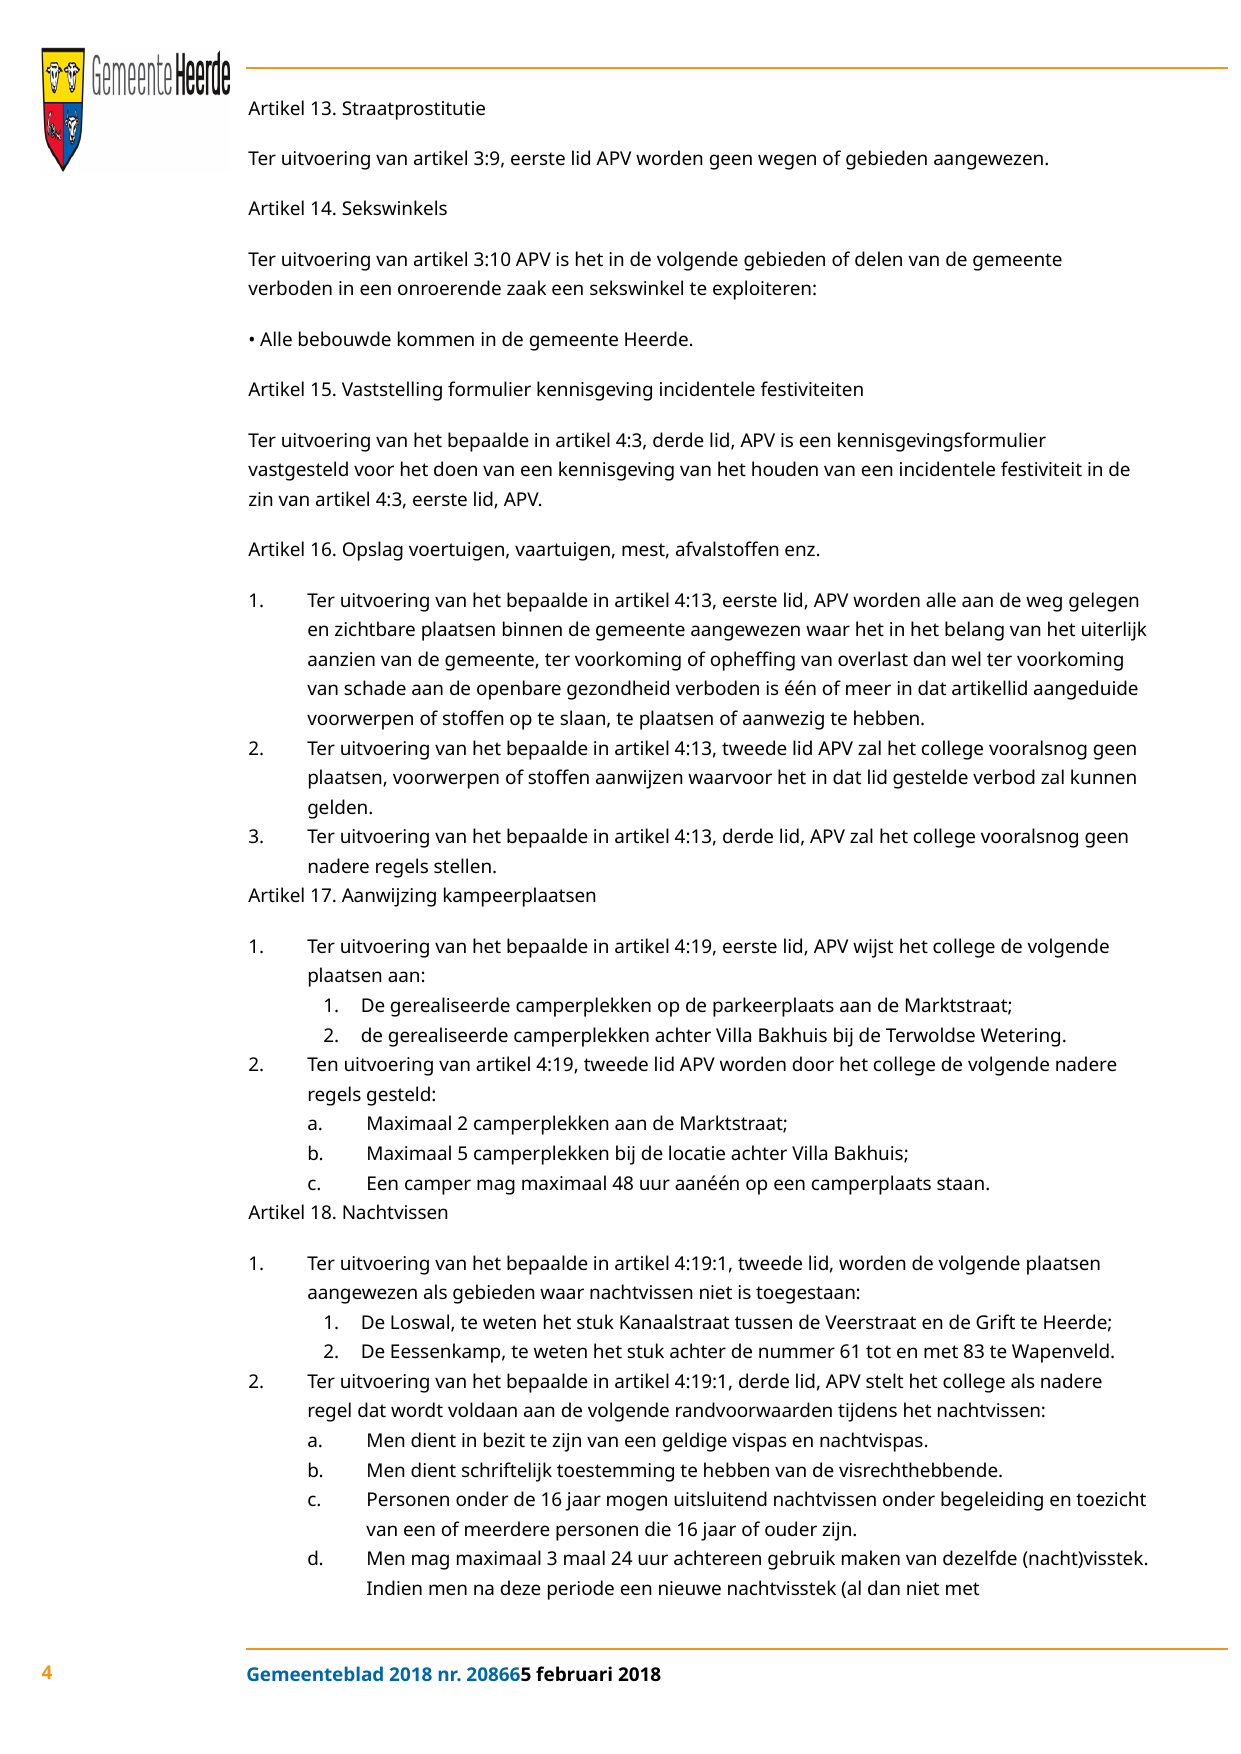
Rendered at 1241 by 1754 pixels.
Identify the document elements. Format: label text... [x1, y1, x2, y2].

text Artikel 17. Aanwijzing kampeerplaatsen [248, 883, 1152, 908]
list Maximaal 5 camperplekken bij de locatie achter Villa Bakhuis; [307, 1140, 1152, 1166]
list Een camper mag maximaal 48 uur aanéén op een camperplaats staan. [307, 1170, 1152, 1196]
text Ter uitvoering van artikel 3:9, eerste lid APV worden geen wegen of gebieden aangewezen. [248, 145, 1152, 171]
text • Alle bebouwde kommen in de gemeente Heerde. [248, 326, 1152, 352]
list Maximaal 2 camperplekken aan de Marktstraat; [307, 1111, 1152, 1136]
list De gerealiseerde camperplekken op de parkeerplaats aan de Marktstraat; [323, 992, 1152, 1018]
text Artikel 18. Nachtvissen [248, 1199, 1152, 1225]
text Artikel 15. Vaststelling formulier kennisgeving incidentele festiviteiten [248, 376, 1152, 402]
list de gerealiseerde camperplekken achter Villa Bakhuis bij de Terwoldse Wetering. [323, 1022, 1152, 1048]
list Ter uitvoering van het bepaalde in artikel 4:19, eerste lid, APV wijst het college de volgende plaatsen aan: [248, 933, 1152, 988]
text Ter uitvoering van artikel 3:10 APV is het in de volgende gebieden of delen van de gemeente verboden in een onroerende zaak een sekswinkel te exploiteren: [248, 246, 1152, 301]
list Men mag maximaal 3 maal 24 uur achtereen gebruik maken van dezelfde (nacht)visstek. Indien men na deze periode een nieuwe nachtvisstek (al dan niet met [307, 1546, 1152, 1601]
list De Loswal, te weten het stuk Kanaalstraat tussen de Veerstraat en de Grift te Heerde; [323, 1309, 1152, 1335]
text Artikel 16. Opslag voertuigen, vaartuigen, mest, afvalstoffen enz. [248, 536, 1152, 562]
list De Eessenkamp, te weten het stuk achter de nummer 61 tot en met 83 te Wapenveld. [323, 1338, 1152, 1364]
list Ter uitvoering van het bepaalde in artikel 4:19:1, derde lid, APV stelt het college als nadere regel dat wordt voldaan aan de volgende randvoorwaarden tijdens het nachtvissen: [248, 1368, 1152, 1423]
text Artikel 14. Sekswinkels [248, 196, 1152, 221]
list Ter uitvoering van het bepaalde in artikel 4:19:1, tweede lid, worden de volgende plaatsen aangewezen als gebieden waar nachtvissen niet is toegestaan: [248, 1250, 1152, 1305]
list Ter uitvoering van het bepaalde in artikel 4:13, eerste lid, APV worden alle aan de weg gelegen en zichtbare plaatsen binnen de gemeente aangewezen waar het in het belang van het uiterlijk aanzien van de gemeente, ter voorkoming of opheffing van overlast dan wel ter voorkoming van schade aan de openbare gezondheid verboden is één of meer in dat artikellid aangeduide voorwerpen of stoffen op te slaan, te plaatsen of aanwezig te hebben. [248, 587, 1152, 731]
picture [41, 47, 231, 172]
list Ter uitvoering van het bepaalde in artikel 4:13, derde lid, APV zal het college vooralsnog geen nadere regels stellen. [248, 823, 1152, 879]
list Personen onder de 16 jaar mogen uitsluitend nachtvissen onder begeleiding en toezicht van een of meerdere personen die 16 jaar of ouder zijn. [307, 1486, 1152, 1542]
list Ter uitvoering van het bepaalde in artikel 4:13, tweede lid APV zal het college vooralsnog geen plaatsen, voorwerpen of stoffen aanwijzen waarvoor het in dat lid gestelde verbod zal kunnen gelden. [248, 735, 1152, 820]
list Ten uitvoering van artikel 4:19, tweede lid APV worden door het college de volgende nadere regels gesteld: [248, 1051, 1152, 1107]
list Men dient schriftelijk toestemming te hebben van de visrechthebbende. [307, 1457, 1152, 1483]
list Men dient in bezit te zijn van een geldige vispas en nachtvispas. [307, 1427, 1152, 1453]
text Ter uitvoering van het bepaalde in artikel 4:3, derde lid, APV is een kennisgevingsformulier vastgesteld voor het doen van een kennisgeving van het houden van een incidentele festiviteit in de zin van artikel 4:3, eerste lid, APV. [248, 427, 1152, 512]
text Artikel 13. Straatprostitutie [248, 95, 1152, 121]
